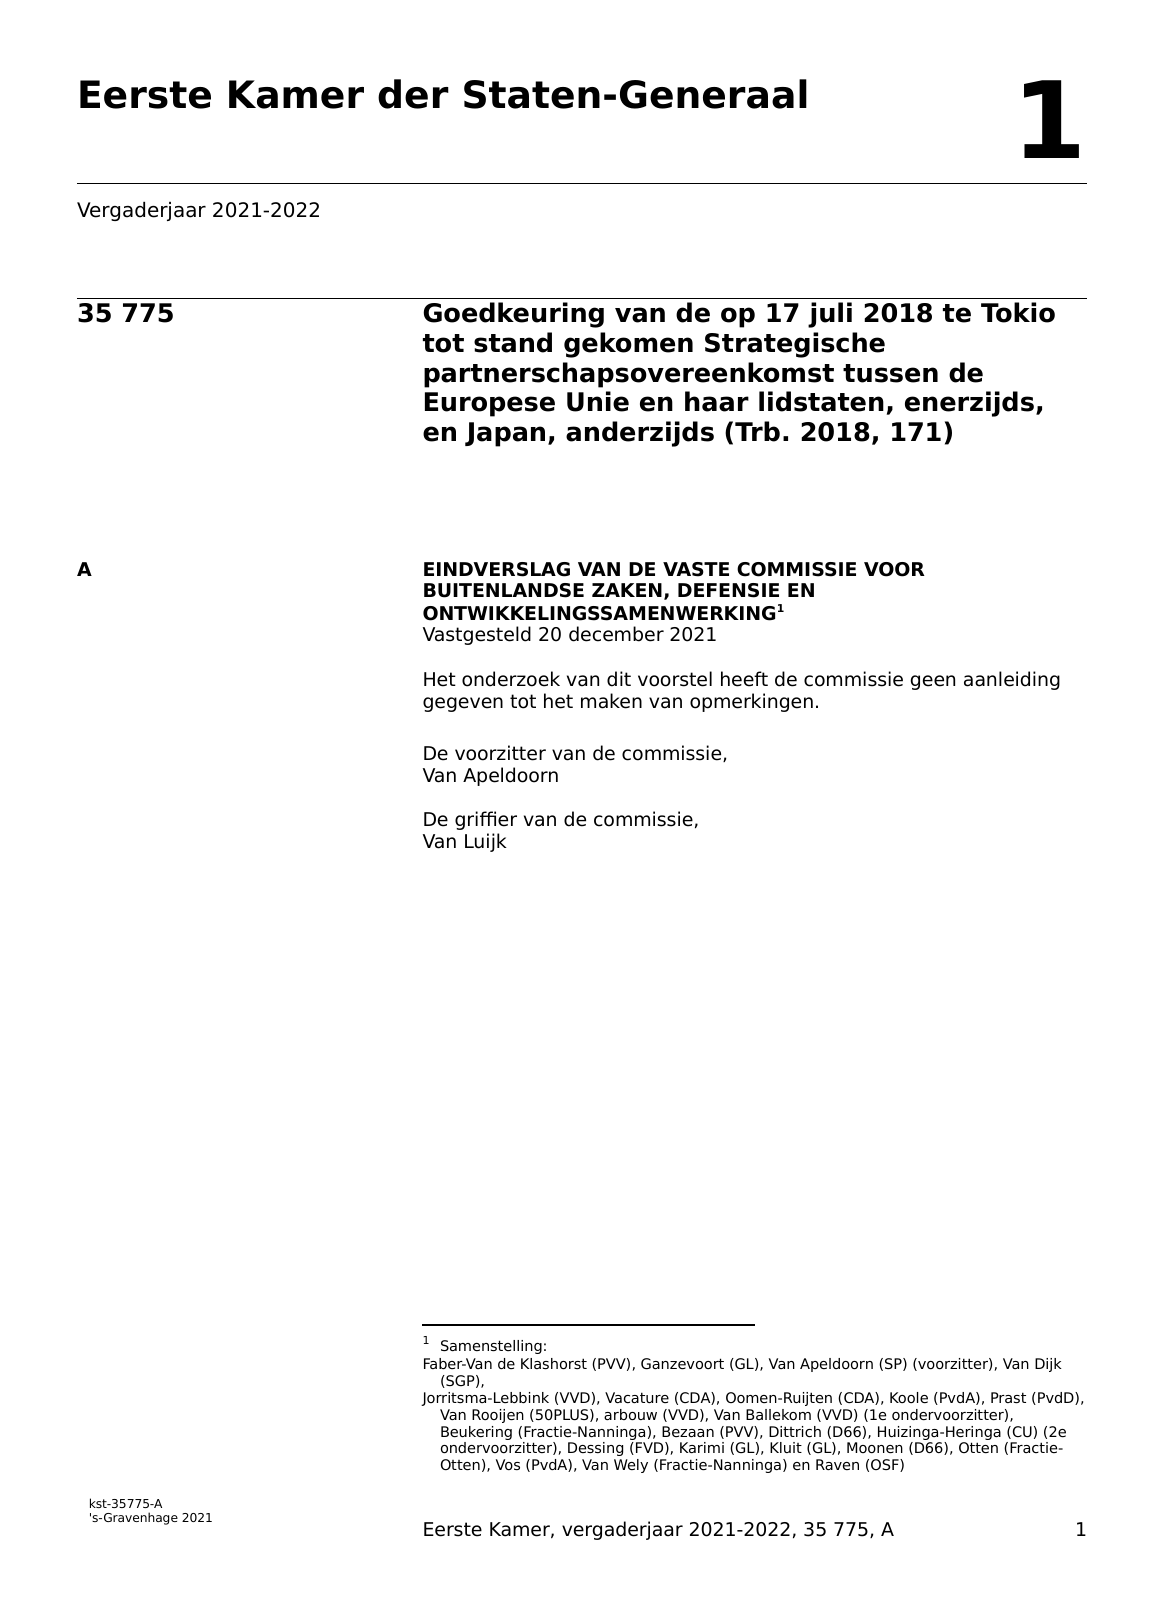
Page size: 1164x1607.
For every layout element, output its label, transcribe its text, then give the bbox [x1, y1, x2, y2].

text Het onderzoek van dit voorstel heeft de commissie geen aanleiding gegeven tot het maken van opmerkingen. [422, 668, 1087, 712]
text Vastgesteld 20 december 2021 [422, 624, 1087, 646]
text Jorritsma-Lebbink (VVD), Vacature (CDA), Oomen-Ruijten (CDA), Koole (PvdA), Prast (PvdD), Van Rooijen (50PLUS), arbouw (VVD), Van Ballekom (VVD) (1e ondervoorzitter), Beukering (Fractie-Nanninga), Bezaan (PVV), Dittrich (D66), Huizinga-Heringa (CU) (2e ondervoorzitter), Dessing (FVD), Karimi (GL), Kluit (GL), Moonen (D66), Otten (Fractie-Otten), Vos (PvdA), Van Wely (Fractie-Nanninga) en Raven (OSF) [422, 1390, 1087, 1474]
table_cell Vergaderjaar 2021-2022 [77, 184, 1087, 298]
text Samenstelling: [422, 1334, 1087, 1356]
text De griffier van de commissie, Van Luijk [422, 809, 1087, 853]
subtitle A EINDVERSLAG VAN DE VASTE COMMISSIE VOOR BUITENLANDSE ZAKEN, DEFENSIE EN ONTWIKKELINGSSAMENWERKING [77, 558, 1087, 624]
text Faber-Van de Klashorst (PVV), Ganzevoort (GL), Van Apeldoorn (SP) (voorzitter), Van Dijk (SGP), [422, 1356, 1087, 1390]
table_header Eerste Kamer der Staten-Generaal [77, 59, 886, 183]
text De voorzitter van de commissie, Van Apeldoorn [422, 742, 1087, 786]
table_header 1 [886, 59, 1087, 183]
text 's-Gravenhage 2021 [88, 1511, 323, 1525]
subtitle 35 775 Goedkeuring van de op 17 juli 2018 te Tokio tot stand gekomen Strategische partnerschapsovereenkomst tussen de Europese Unie en haar lidstaten, enerzijds, en Japan, anderzijds (Trb. 2018, 171) [77, 299, 1087, 447]
text kst-35775-A [88, 1497, 323, 1511]
